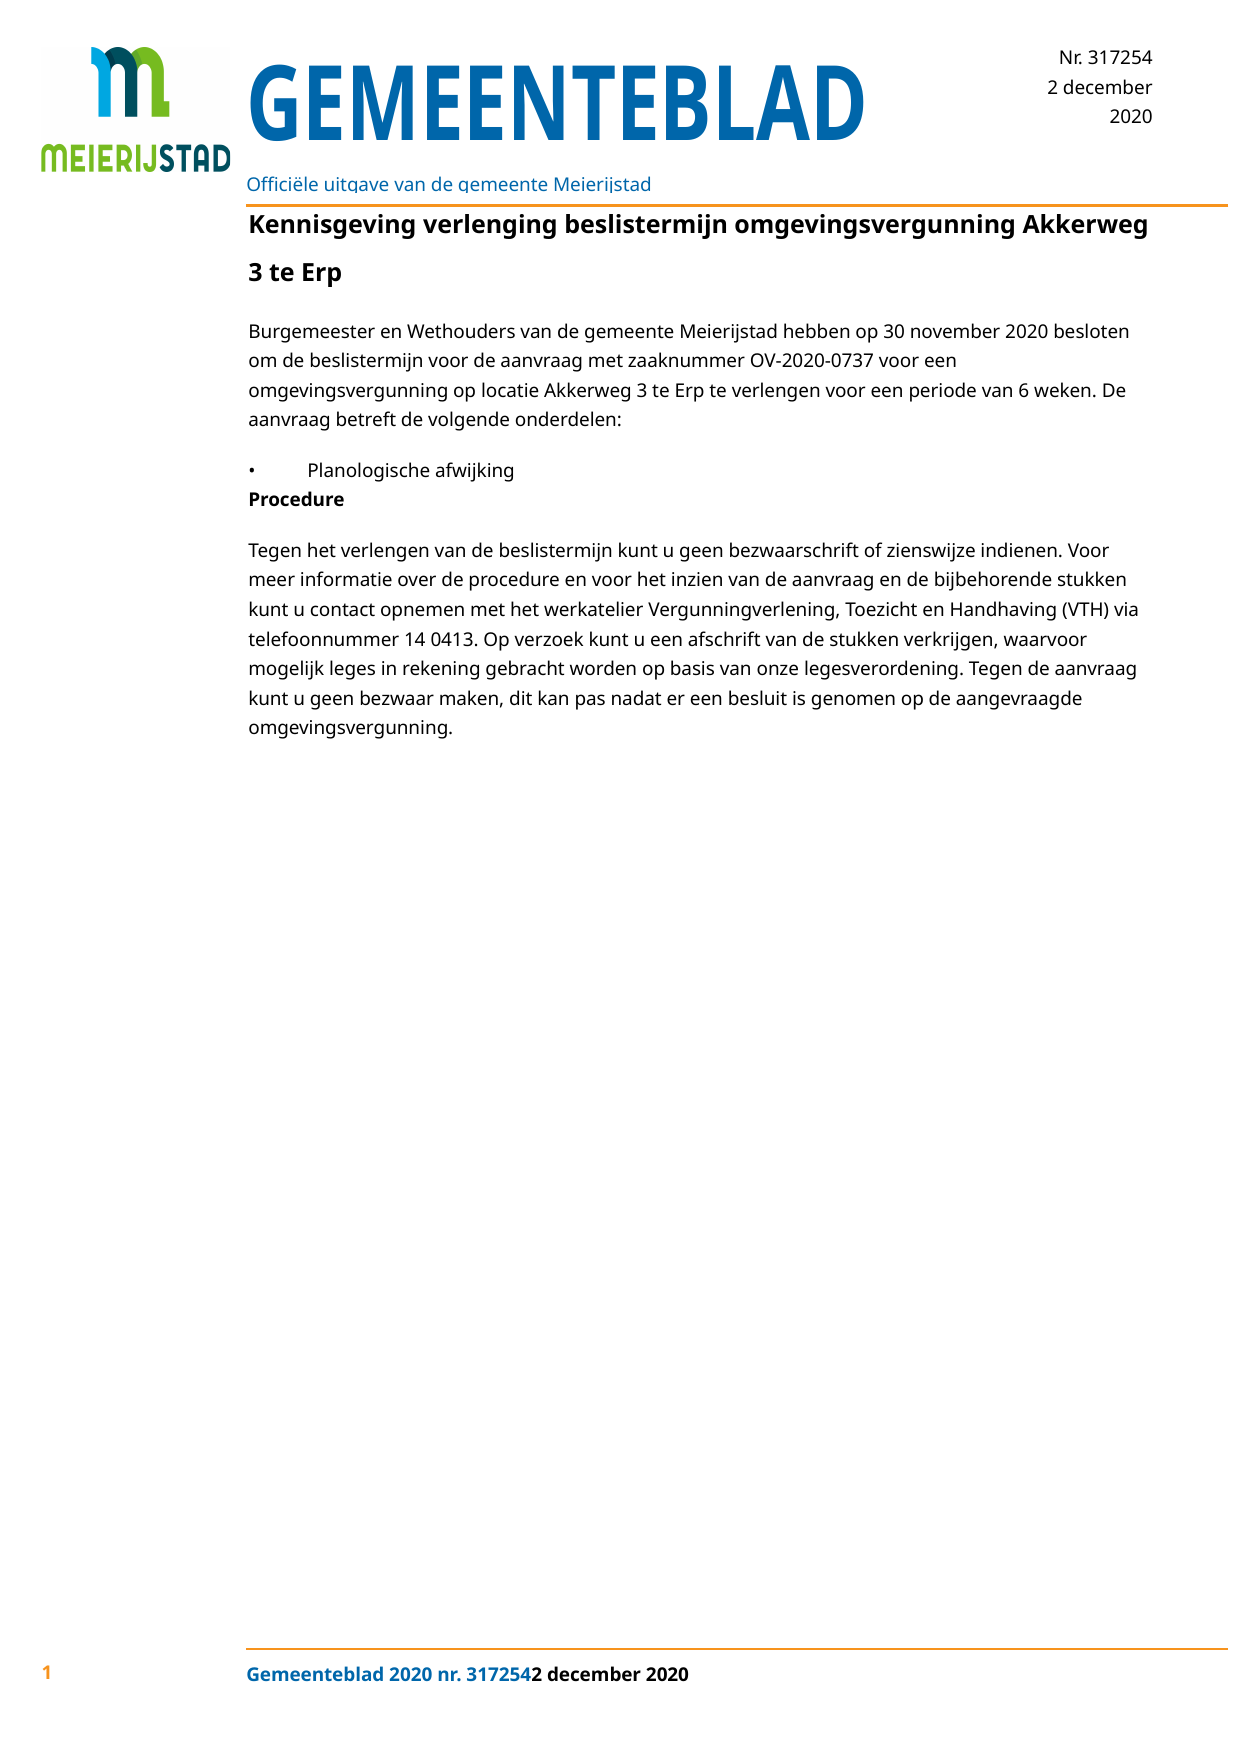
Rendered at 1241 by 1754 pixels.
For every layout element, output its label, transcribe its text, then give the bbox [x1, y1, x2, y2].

picture [41, 47, 231, 172]
text Procedure [248, 487, 1152, 512]
list Planologische afwijking [248, 457, 1152, 483]
text Kennisgeving verlenging beslistermijn omgevingsvergunning Akkerweg 3 te Erp [248, 207, 1152, 288]
text Tegen het verlengen van de beslistermijn kunt u geen bezwaarschrift of zienswijze indienen. Voor meer informatie over de procedure en voor het inzien van de aanvraag en de bijbehorende stukken kunt u contact opnemen met het werkatelier Vergunningverlening, Toezicht en Handhaving (VTH) via telefoonnummer 14 0413. Op verzoek kunt u een afschrift van de stukken verkrijgen, waarvoor mogelijk leges in rekening gebracht worden op basis van onze legesverordening. Tegen de aanvraag kunt u geen bezwaar maken, dit kan pas nadat er een besluit is genomen op de aangevraagde omgevingsvergunning. [248, 537, 1152, 740]
text Burgemeester en Wethouders van de gemeente Meierijstad hebben op 30 november 2020 besloten om de beslistermijn voor de aanvraag met zaaknummer OV-2020-0737 voor een omgevingsvergunning op locatie Akkerweg 3 te Erp te verlengen voor een periode van 6 weken. De aanvraag betreft de volgende onderdelen: [248, 318, 1152, 432]
